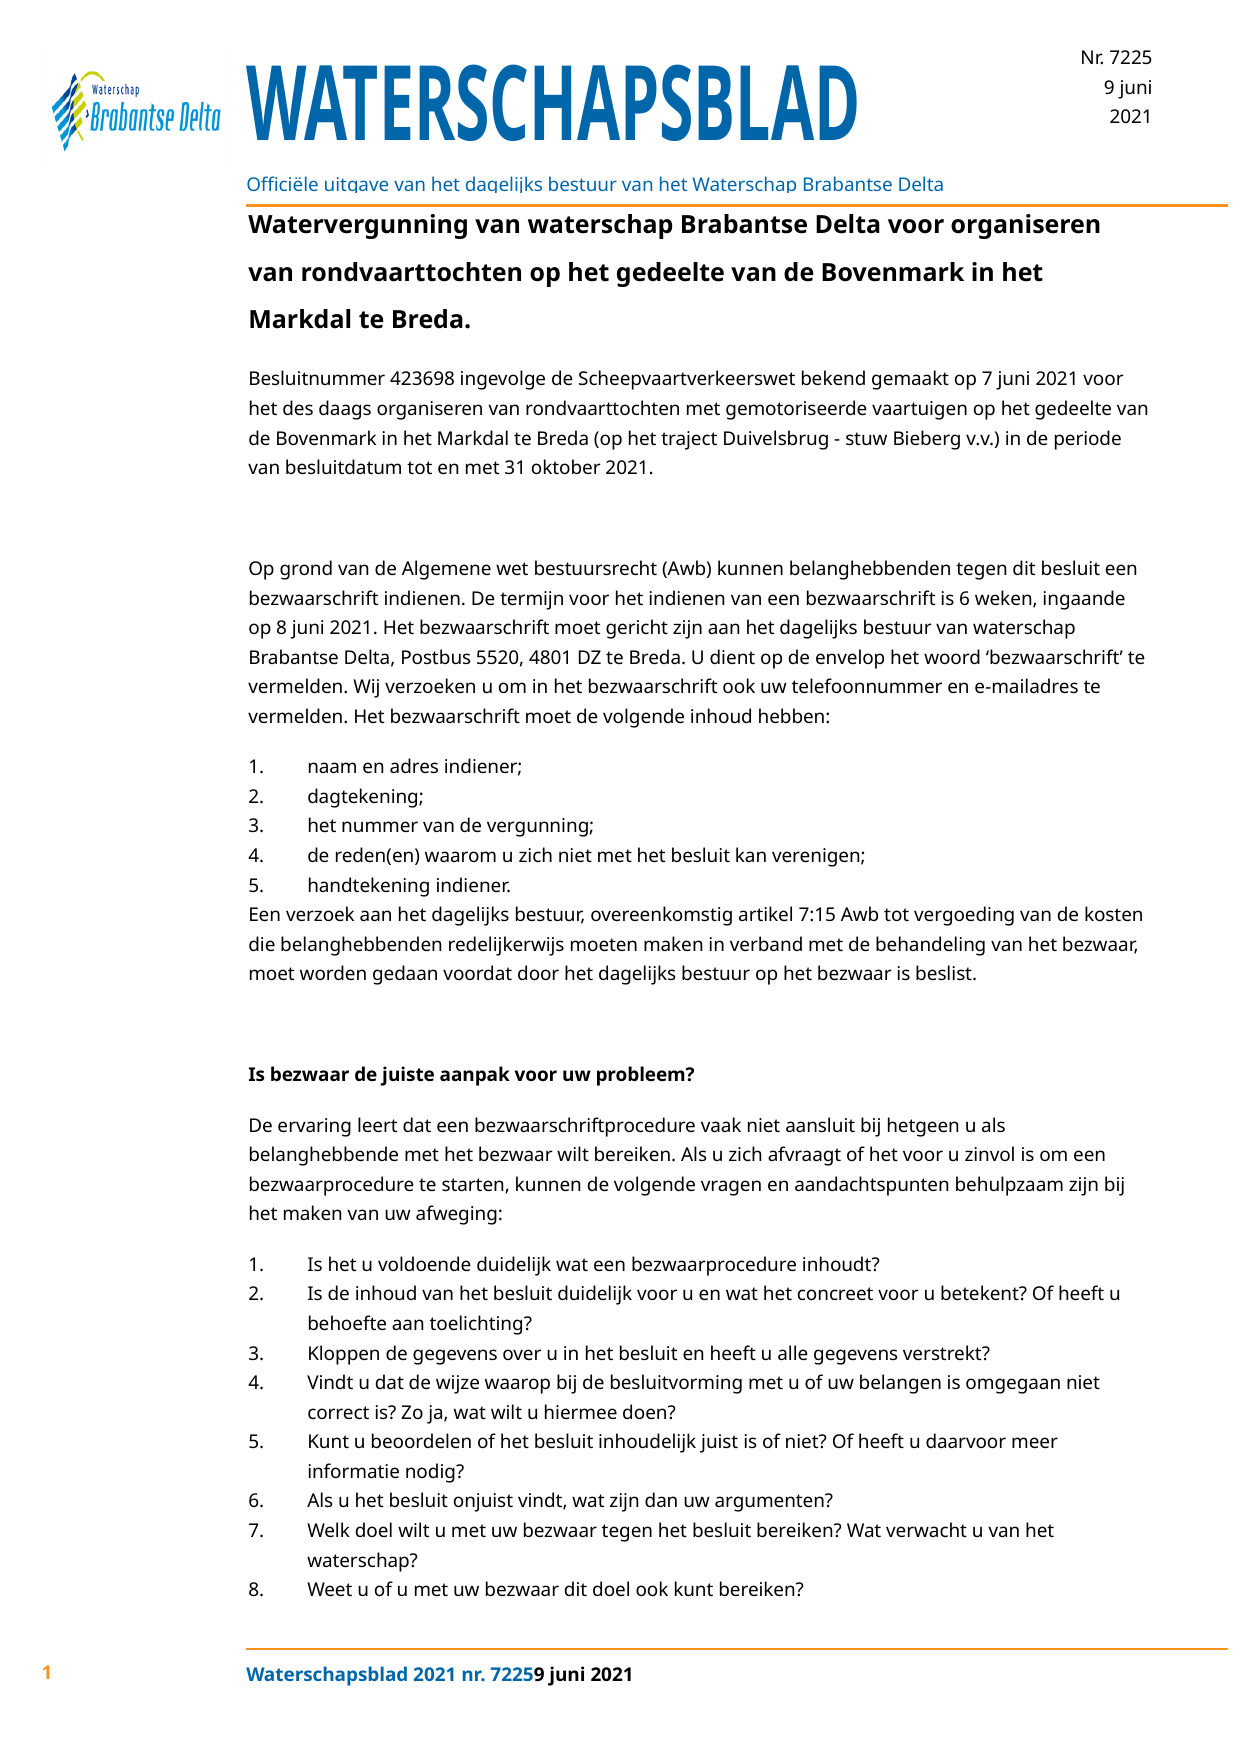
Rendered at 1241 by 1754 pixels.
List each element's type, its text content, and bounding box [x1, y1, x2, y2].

list Kloppen de gegevens over u in het besluit en heeft u alle gegevens verstrekt? [248, 1340, 1152, 1365]
list handtekening indiener. [248, 872, 1152, 897]
list Als u het besluit onjuist vindt, wat zijn dan uw argumenten? [248, 1488, 1152, 1513]
picture [41, 47, 231, 172]
list Welk doel wilt u met uw bezwaar tegen het besluit bereiken? Wat verwacht u van het waterschap? [248, 1517, 1152, 1572]
list dagtekening; [248, 783, 1152, 809]
list naam en adres indiener; [248, 753, 1152, 779]
text De ervaring leert dat een bezwaarschriftprocedure vaak niet aansluit bij hetgeen u als belanghebbende met het bezwaar wilt bereiken. Als u zich afvraagt of het voor u zinvol is om een bezwaarprocedure te starten, kunnen de volgende vragen en aandachtspunten behulpzaam zijn bij het maken van uw afweging: [248, 1112, 1152, 1226]
list Is de inhoud van het besluit duidelijk voor u en wat het concreet voor u betekent? Of heeft u behoefte aan toelichting? [248, 1281, 1152, 1336]
list het nummer van de vergunning; [248, 813, 1152, 838]
list de reden(en) waarom u zich niet met het besluit kan verenigen; [248, 842, 1152, 868]
text Watervergunning van waterschap Brabantse Delta voor organiseren van rondvaarttochten op het gedeelte van de Bovenmark in het Markdal te Breda. [248, 207, 1152, 336]
text Is bezwaar de juiste aanpak voor uw probleem? [248, 1061, 1152, 1087]
text Besluitnummer 423698 ingevolge de Scheepvaartverkeerswet bekend gemaakt op 7 juni 2021 voor het des daags organiseren van rondvaarttochten met gemotoriseerde vaartuigen op het gedeelte van de Bovenmark in het Markdal te Breda (op het traject Duivelsbrug - stuw Bieberg v.v.) in de periode van besluitdatum tot en met 31 oktober 2021. [248, 366, 1152, 480]
list Vindt u dat de wijze waarop bij de besluitvorming met u of uw belangen is omgegaan niet correct is? Zo ja, wat wilt u hiermee doen? [248, 1369, 1152, 1424]
text Op grond van de Algemene wet bestuursrecht (Awb) kunnen belanghebbenden tegen dit besluit een bezwaarschrift indienen. De termijn voor het indienen van een bezwaarschrift is 6 weken, ingaande op 8 juni 2021. Het bezwaarschrift moet gericht zijn aan het dagelijks bestuur van waterschap Brabantse Delta, Postbus 5520, 4801 DZ te Breda. U dient op de envelop het woord ‘bezwaarschrift’ te vermelden. Wij verzoeken u om in het bezwaarschrift ook uw telefoonnummer en e‑mailadres te vermelden. Het bezwaarschrift moet de volgende inhoud hebben: [248, 555, 1152, 729]
text Een verzoek aan het dagelijks bestuur, overeenkomstig artikel 7:15 Awb tot vergoeding van de kosten die belanghebbenden redelijkerwijs moeten maken in verband met de behandeling van het bezwaar, moet worden gedaan voordat door het dagelijks bestuur op het bezwaar is beslist. [248, 901, 1152, 986]
list Kunt u beoordelen of het besluit inhoudelijk juist is of niet? Of heeft u daarvoor meer informatie nodig? [248, 1428, 1152, 1484]
list Is het u voldoende duidelijk wat een bezwaarprocedure inhoudt? [248, 1251, 1152, 1277]
list Weet u of u met uw bezwaar dit doel ook kunt bereiken? [248, 1576, 1152, 1602]
